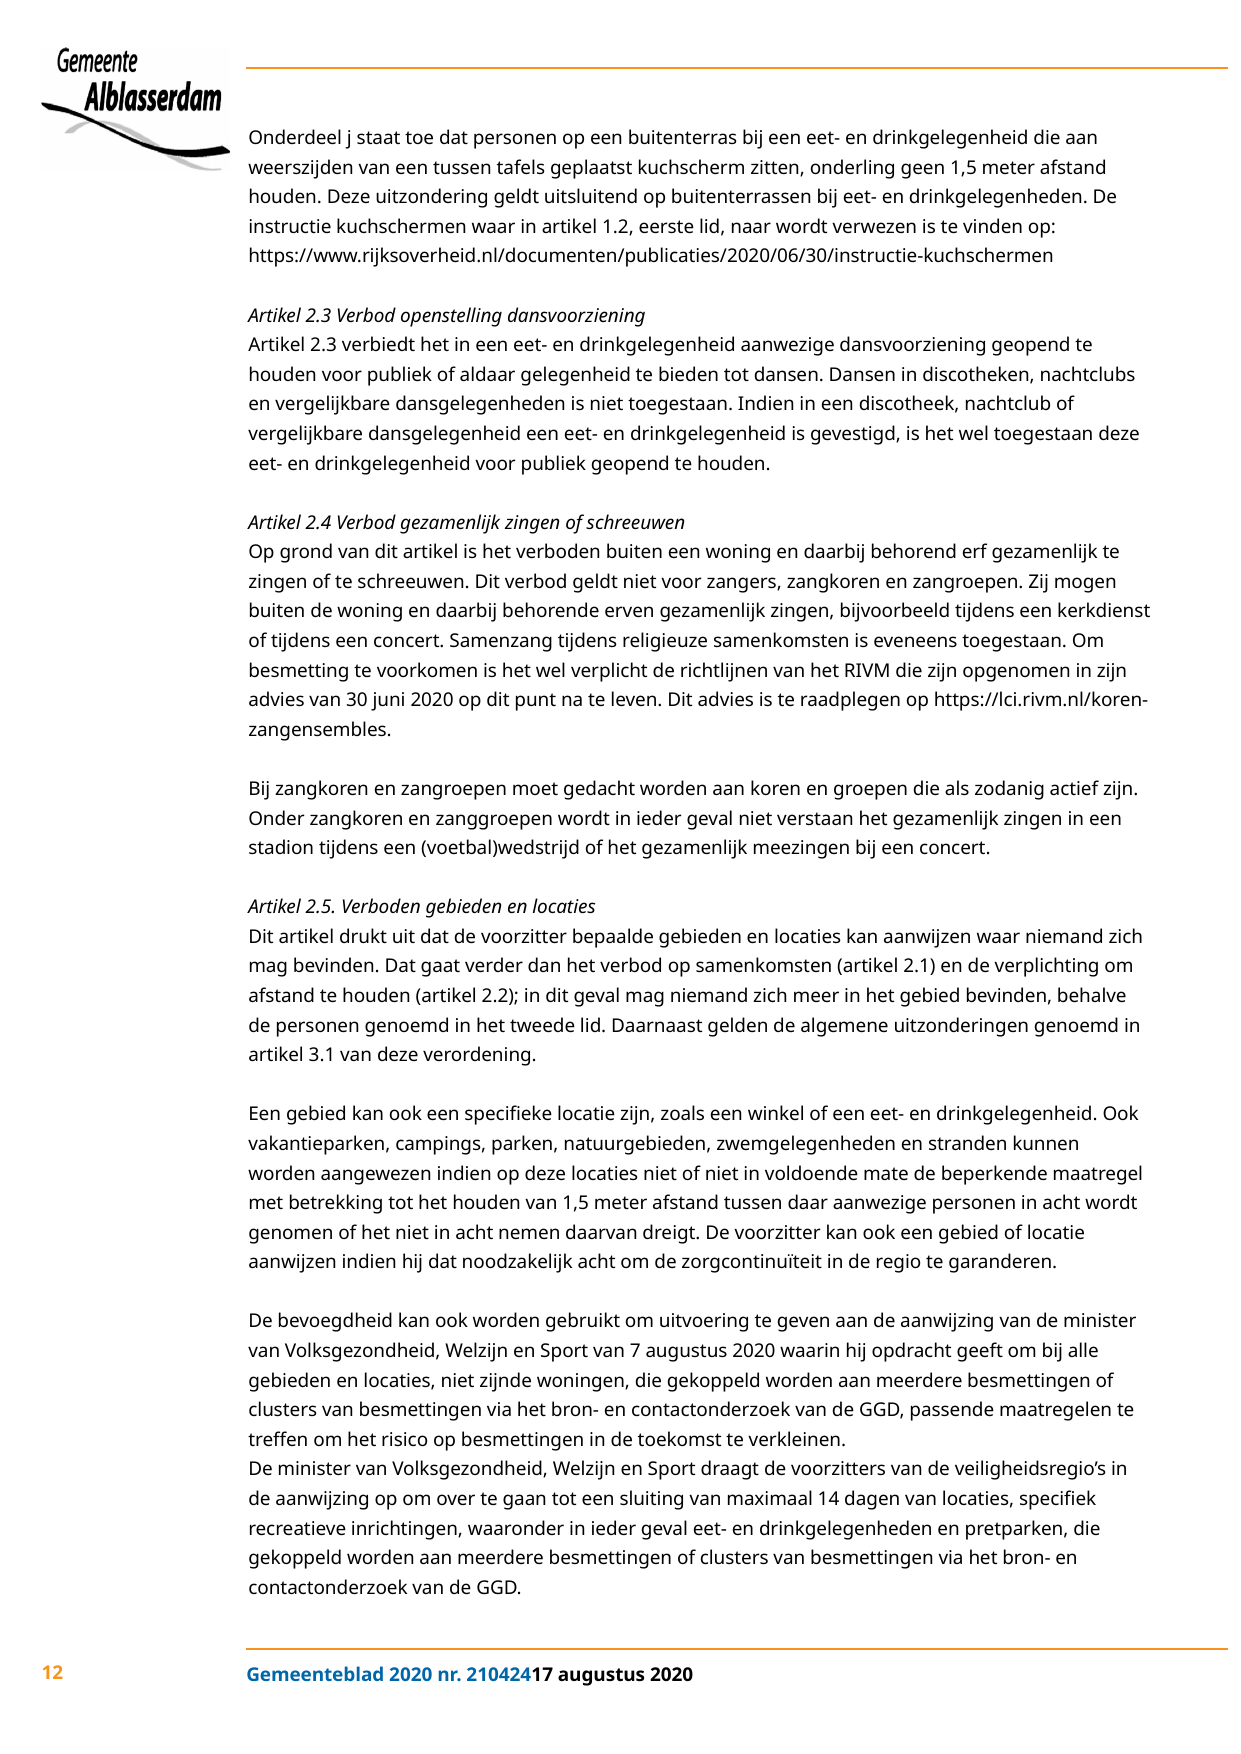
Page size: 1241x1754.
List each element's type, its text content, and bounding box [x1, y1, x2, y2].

picture [41, 47, 231, 172]
text Artikel 2.3 Verbod openstelling dansvoorziening [248, 302, 1152, 328]
text Op grond van dit artikel is het verboden buiten een woning en daarbij behorend erf gezamenlijk te zingen of te schreeuwen. Dit verbod geldt niet voor zangers, zangkoren en zangroepen. Zij mogen buiten de woning en daarbij behorende erven gezamenlijk zingen, bijvoorbeeld tijdens een kerkdienst of tijdens een concert. Samenzang tijdens religieuze samenkomsten is eveneens toegestaan. Om besmetting te voorkomen is het wel verplicht de richtlijnen van het RIVM die zijn opgenomen in zijn advies van 30 juni 2020 op dit punt na te leven. Dit advies is te raadplegen op https://lci.rivm.nl/koren-zangensembles. [248, 538, 1152, 742]
text Onderdeel j staat toe dat personen op een buitenterras bij een eet- en drinkgelegenheid die aan weerszijden van een tussen tafels geplaatst kuchscherm zitten, onderling geen 1,5 meter afstand houden. Deze uitzondering geldt uitsluitend op buitenterrassen bij eet- en drinkgelegenheden. De instructie kuchschermen waar in artikel 1.2, eerste lid, naar wordt verwezen is te vinden op: https://www.rijksoverheid.nl/documenten/publicaties/2020/06/30/instructie-kuchschermen [248, 124, 1152, 268]
text Bij zangkoren en zangroepen moet gedacht worden aan koren en groepen die als zodanig actief zijn. Onder zangkoren en zanggroepen wordt in ieder geval niet verstaan het gezamenlijk zingen in een stadion tijdens een (voetbal)wedstrijd of het gezamenlijk meezingen bij een concert. [248, 775, 1152, 860]
text Artikel 2.3 verbiedt het in een eet- en drinkgelegenheid aanwezige dansvoorziening geopend te houden voor publiek of aldaar gelegenheid te bieden tot dansen. Dansen in discotheken, nachtclubs en vergelijkbare dansgelegenheden is niet toegestaan. Indien in een discotheek, nachtclub of vergelijkbare dansgelegenheid een eet- en drinkgelegenheid is gevestigd, is het wel toegestaan deze eet- en drinkgelegenheid voor publiek geopend te houden. [248, 331, 1152, 476]
text Artikel 2.5. Verboden gebieden en locaties [248, 893, 1152, 919]
text De bevoegdheid kan ook worden gebruikt om uitvoering te geven aan de aanwijzing van de minister van Volksgezondheid, Welzijn en Sport van 7 augustus 2020 waarin hij opdracht geeft om bij alle gebieden en locaties, niet zijnde woningen, die gekoppeld worden aan meerdere besmettingen of clusters van besmettingen via het bron- en contactonderzoek van de GGD, passende maatregelen te treffen om het risico op besmettingen in de toekomst te verkleinen. [248, 1308, 1152, 1452]
text Artikel 2.4 Verbod gezamenlijk zingen of schreeuwen [248, 509, 1152, 535]
text Een gebied kan ook een specifieke locatie zijn, zoals een winkel of een eet- en drinkgelegenheid. Ook vakantieparken, campings, parken, natuurgebieden, zwemgelegenheden en stranden kunnen worden aangewezen indien op deze locaties niet of niet in voldoende mate de beperkende maatregel met betrekking tot het houden van 1,5 meter afstand tussen daar aanwezige personen in acht wordt genomen of het niet in acht nemen daarvan dreigt. De voorzitter kan ook een gebied of locatie aanwijzen indien hij dat noodzakelijk acht om de zorgcontinuïteit in de regio te garanderen. [248, 1101, 1152, 1274]
text De minister van Volksgezondheid, Welzijn en Sport draagt de voorzitters van de veiligheidsregio’s in de aanwijzing op om over te gaan tot een sluiting van maximaal 14 dagen van locaties, specifiek recreatieve inrichtingen, waaronder in ieder geval eet- en drinkgelegenheden en pretparken, die gekoppeld worden aan meerdere besmettingen of clusters van besmettingen via het bron- en contactonderzoek van de GGD. [248, 1456, 1152, 1600]
text Dit artikel drukt uit dat de voorzitter bepaalde gebieden en locaties kan aanwijzen waar niemand zich mag bevinden. Dat gaat verder dan het verbod op samenkomsten (artikel 2.1) en de verplichting om afstand te houden (artikel 2.2); in dit geval mag niemand zich meer in het gebied bevinden, behalve de personen genoemd in het tweede lid. Daarnaast gelden de algemene uitzonderingen genoemd in artikel 3.1 van deze verordening. [248, 923, 1152, 1067]
